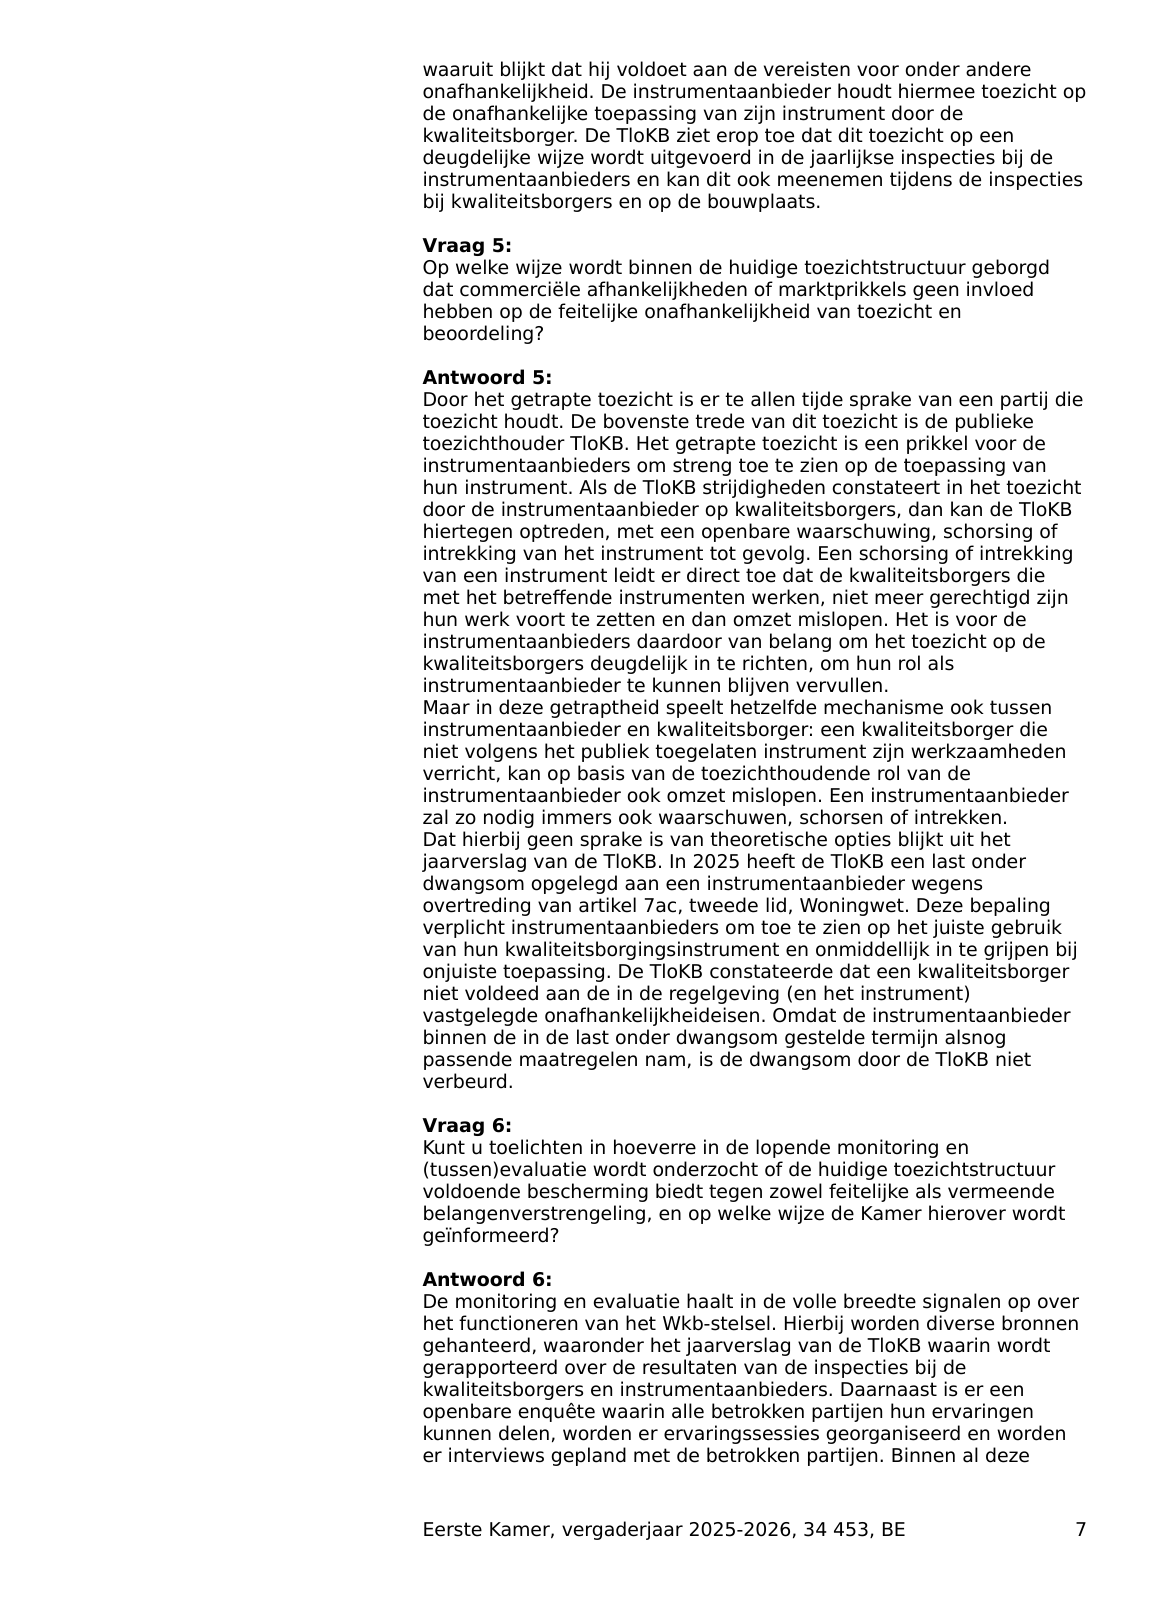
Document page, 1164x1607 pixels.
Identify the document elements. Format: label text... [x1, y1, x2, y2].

text Antwoord 5: [422, 367, 1087, 389]
text waaruit blijkt dat hij voldoet aan de vereisten voor onder andere onafhankelijkheid. De instrumentaanbieder houdt hiermee toezicht op de onafhankelijke toepassing van zijn instrument door de kwaliteitsborger. De TloKB ziet erop toe dat dit toezicht op een deugdelijke wijze wordt uitgevoerd in de jaarlijkse inspecties bij de instrumentaanbieders en kan dit ook meenemen tijdens de inspecties bij kwaliteitsborgers en op de bouwplaats. [422, 59, 1087, 213]
text Dat hierbij geen sprake is van theoretische opties blijkt uit het jaarverslag van de TloKB. In 2025 heeft de TloKB een last onder dwangsom opgelegd aan een instrumentaanbieder wegens overtreding van artikel 7ac, tweede lid, Woningwet. Deze bepaling verplicht instrumentaanbieders om toe te zien op het juiste gebruik van hun kwaliteitsborgingsinstrument en onmiddellijk in te grijpen bij onjuiste toepassing. De TloKB constateerde dat een kwaliteitsborger niet voldeed aan de in de regelgeving (en het instrument) vastgelegde onafhankelijkheideisen. Omdat de instrumentaanbieder binnen de in de last onder dwangsom gestelde termijn alsnog passende maatregelen nam, is de dwangsom door de TloKB niet verbeurd. [422, 829, 1087, 1092]
text Op welke wijze wordt binnen de huidige toezichtstructuur geborgd dat commerciële afhankelijkheden of marktprikkels geen invloed hebben op de feitelijke onafhankelijkheid van toezicht en beoordeling? [422, 257, 1087, 345]
text Maar in deze getraptheid speelt hetzelfde mechanisme ook tussen instrumentaanbieder en kwaliteitsborger: een kwaliteitsborger die niet volgens het publiek toegelaten instrument zijn werkzaamheden verricht, kan op basis van de toezichthoudende rol van de instrumentaanbieder ook omzet mislopen. Een instrumentaanbieder zal zo nodig immers ook waarschuwen, schorsen of intrekken. [422, 697, 1087, 829]
text Antwoord 6: [422, 1269, 1087, 1291]
text Kunt u toelichten in hoeverre in de lopende monitoring en (tussen)evaluatie wordt onderzocht of de huidige toezichtstructuur voldoende bescherming biedt tegen zowel feitelijke als vermeende belangenverstrengeling, en op welke wijze de Kamer hierover wordt geïnformeerd? [422, 1137, 1087, 1247]
text Vraag 6: [422, 1115, 1087, 1137]
text De monitoring en evaluatie haalt in de volle breedte signalen op over het functioneren van het Wkb-stelsel. Hierbij worden diverse bronnen gehanteerd, waaronder het jaarverslag van de TloKB waarin wordt gerapporteerd over de resultaten van de inspecties bij de kwaliteitsborgers en instrumentaanbieders. Daarnaast is er een openbare enquête waarin alle betrokken partijen hun ervaringen kunnen delen, worden er ervaringssessies georganiseerd en worden er interviews gepland met de betrokken partijen. Binnen al deze [422, 1291, 1087, 1467]
text Vraag 5: [422, 235, 1087, 257]
text Door het getrapte toezicht is er te allen tijde sprake van een partij die toezicht houdt. De bovenste trede van dit toezicht is de publieke toezichthouder TloKB. Het getrapte toezicht is een prikkel voor de instrumentaanbieders om streng toe te zien op de toepassing van hun instrument. Als de TloKB strijdigheden constateert in het toezicht door de instrumentaanbieder op kwaliteitsborgers, dan kan de TloKB hiertegen optreden, met een openbare waarschuwing, schorsing of intrekking van het instrument tot gevolg. Een schorsing of intrekking van een instrument leidt er direct toe dat de kwaliteitsborgers die met het betreffende instrumenten werken, niet meer gerechtigd zijn hun werk voort te zetten en dan omzet mislopen. Het is voor de instrumentaanbieders daardoor van belang om het toezicht op de kwaliteitsborgers deugdelijk in te richten, om hun rol als instrumentaanbieder te kunnen blijven vervullen. [422, 389, 1087, 697]
